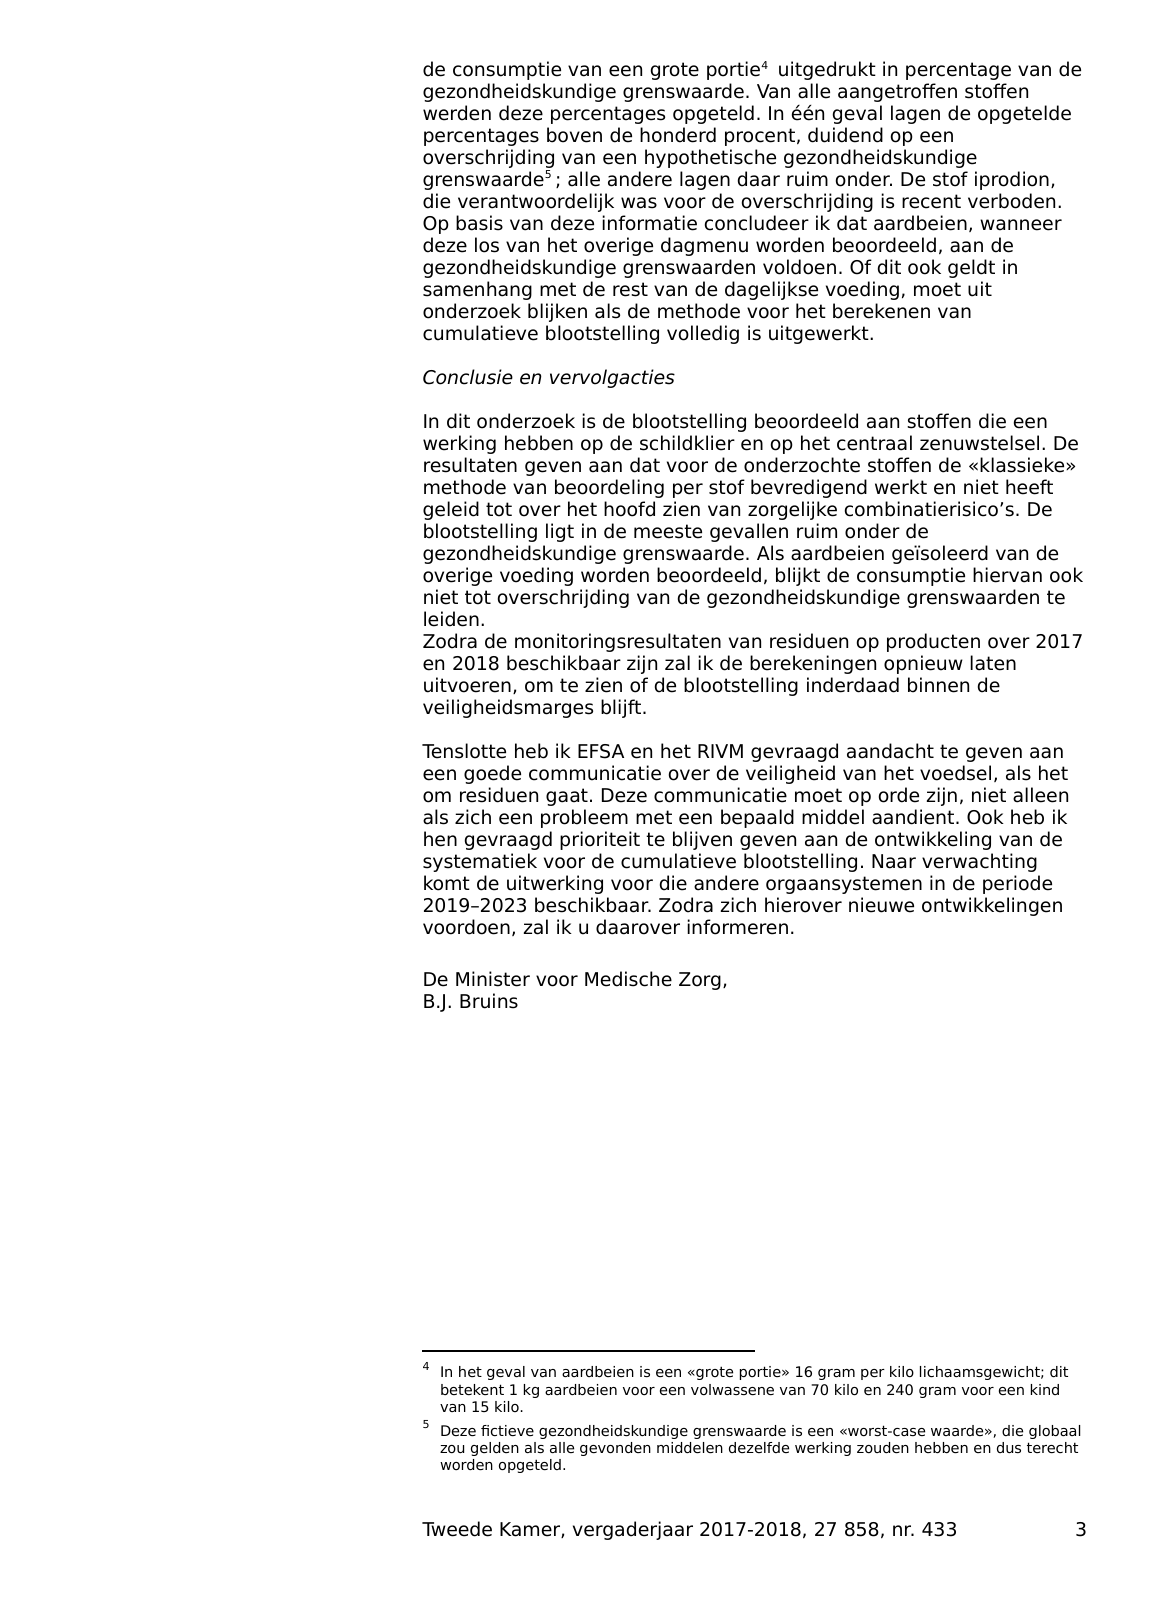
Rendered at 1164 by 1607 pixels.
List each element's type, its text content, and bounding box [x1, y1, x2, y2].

subtitle Conclusie en vervolgacties [422, 367, 1087, 389]
text Deze fictieve gezondheidskundige grenswaarde is een «worst-case waarde», die globaal zou gelden als alle gevonden middelen dezelfde werking zouden hebben en dus terecht worden opgeteld. [422, 1418, 1087, 1474]
text De Minister voor Medische Zorg, B.J. Bruins [422, 969, 1087, 1013]
text Zodra de monitoringsresultaten van residuen op producten over 2017 en 2018 beschikbaar zijn zal ik de berekeningen opnieuw laten uitvoeren, om te zien of de blootstelling inderdaad binnen de veiligheidsmarges blijft. [422, 631, 1087, 719]
text Tenslotte heb ik EFSA en het RIVM gevraagd aandacht te geven aan een goede communicatie over de veiligheid van het voedsel, als het om residuen gaat. Deze communicatie moet op orde zijn, niet alleen als zich een probleem met een bepaald middel aandient. Ook heb ik hen gevraagd prioriteit te blijven geven aan de ontwikkeling van de systematiek voor de cumulatieve blootstelling. Naar verwachting komt de uitwerking voor die andere orgaansystemen in de periode 2019–2023 beschikbaar. Zodra zich hierover nieuwe ontwikkelingen voordoen, zal ik u daarover informeren. [422, 741, 1087, 939]
text de consumptie van een grote portie uitgedrukt in percentage van de gezondheidskundige grenswaarde. Van alle aangetroffen stoffen werden deze percentages opgeteld. In één geval lagen de opgetelde percentages boven de honderd procent, duidend op een overschrijding van een hypothetische gezondheidskundige grenswaarde; alle andere lagen daar ruim onder. De stof iprodion, die verantwoordelijk was voor de overschrijding is recent verboden. [422, 59, 1087, 213]
text In het geval van aardbeien is een «grote portie» 16 gram per kilo lichaamsgewicht; dit betekent 1 kg aardbeien voor een volwassene van 70 kilo en 240 gram voor een kind van 15 kilo. [422, 1360, 1087, 1416]
text In dit onderzoek is de blootstelling beoordeeld aan stoffen die een werking hebben op de schildklier en op het centraal zenuwstelsel. De resultaten geven aan dat voor de onderzochte stoffen de «klassieke» methode van beoordeling per stof bevredigend werkt en niet heeft geleid tot over het hoofd zien van zorgelijke combinatierisico’s. De blootstelling ligt in de meeste gevallen ruim onder de gezondheidskundige grenswaarde. Als aardbeien geïsoleerd van de overige voeding worden beoordeeld, blijkt de consumptie hiervan ook niet tot overschrijding van de gezondheidskundige grenswaarden te leiden. [422, 411, 1087, 631]
text Op basis van deze informatie concludeer ik dat aardbeien, wanneer deze los van het overige dagmenu worden beoordeeld, aan de gezondheidskundige grenswaarden voldoen. Of dit ook geldt in samenhang met de rest van de dagelijkse voeding, moet uit onderzoek blijken als de methode voor het berekenen van cumulatieve blootstelling volledig is uitgewerkt. [422, 213, 1087, 345]
